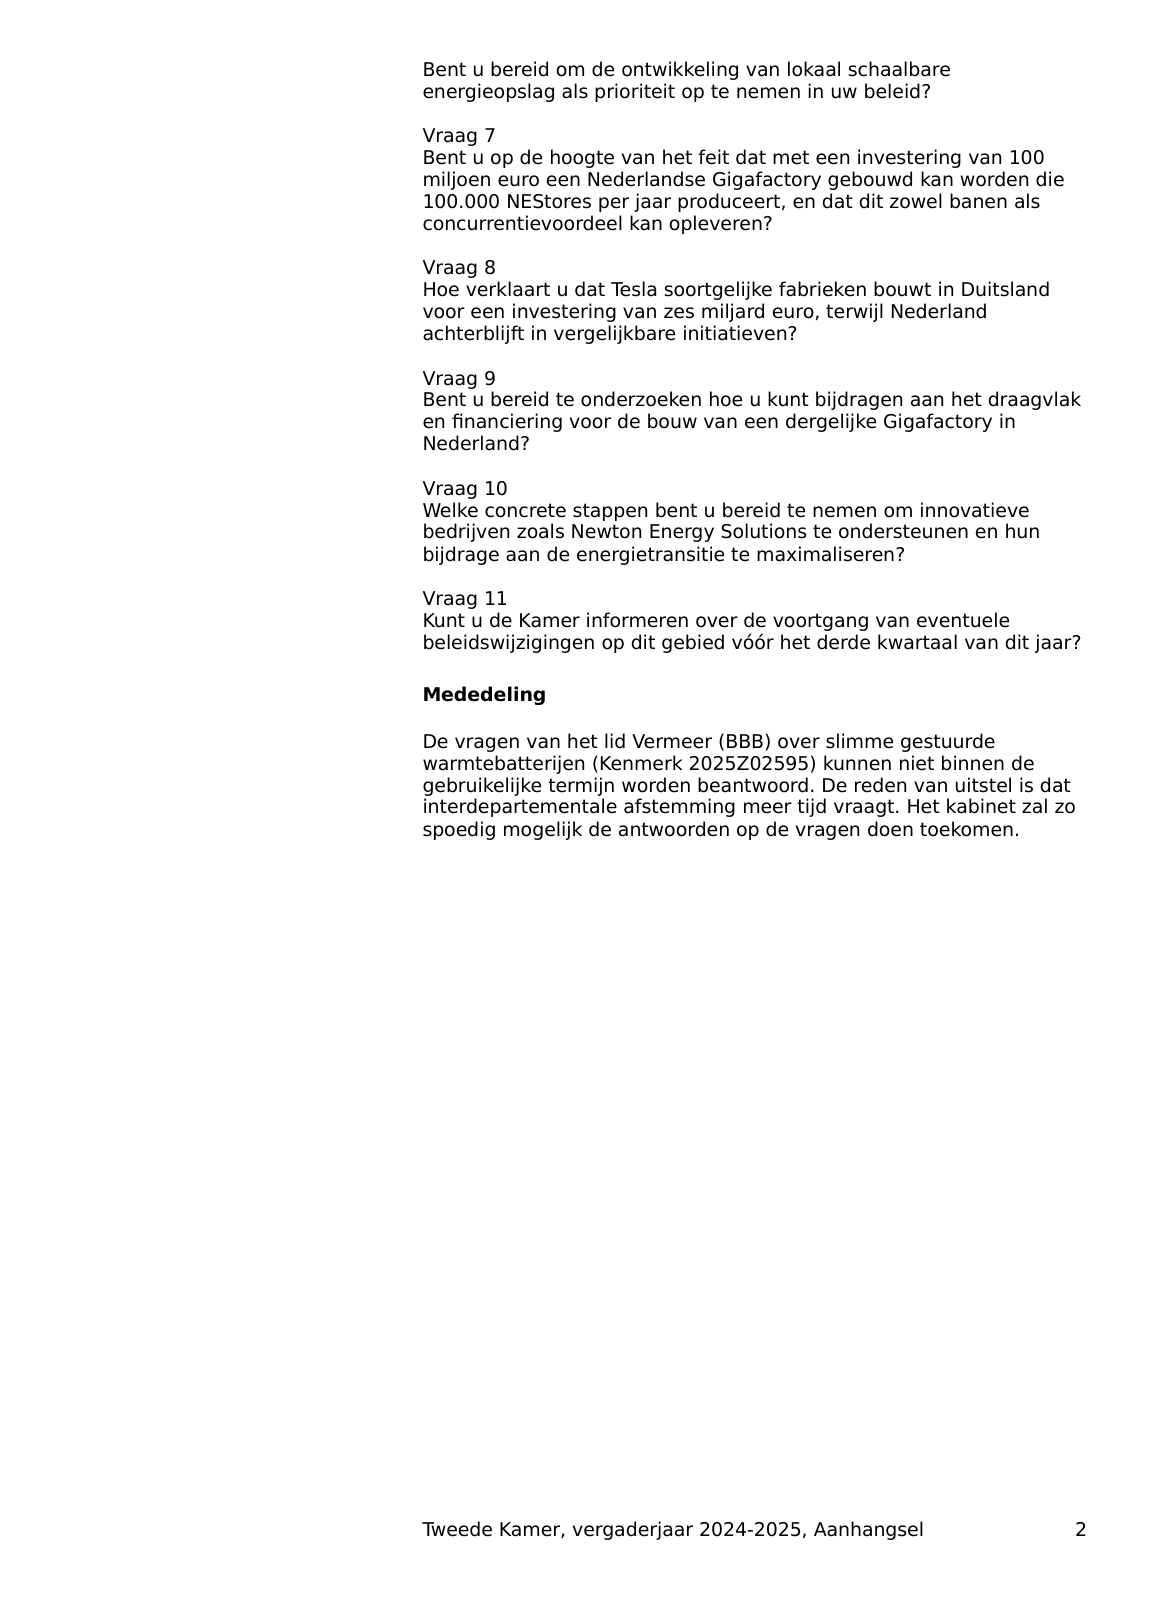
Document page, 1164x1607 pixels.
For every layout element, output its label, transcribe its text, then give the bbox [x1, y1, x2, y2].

text Bent u op de hoogte van het feit dat met een investering van 100 miljoen euro een Nederlandse Gigafactory gebouwd kan worden die 100.000 NEStores per jaar produceert, en dat dit zowel banen als concurrentievoordeel kan opleveren? [422, 147, 1087, 235]
text Kunt u de Kamer informeren over de voortgang van eventuele beleidswijzigingen op dit gebied vóór het derde kwartaal van dit jaar? [422, 609, 1087, 653]
subtitle Mededeling [422, 683, 1087, 706]
text Bent u bereid om de ontwikkeling van lokaal schaalbare energieopslag als prioriteit op te nemen in uw beleid? [422, 59, 1087, 103]
text Vraag 7 [422, 125, 1087, 147]
text Vraag 9 [422, 367, 1087, 389]
text De vragen van het lid Vermeer (BBB) over slimme gestuurde warmtebatterijen (Kenmerk 2025Z02595) kunnen niet binnen de gebruikelijke termijn worden beantwoord. De reden van uitstel is dat interdepartementale afstemming meer tijd vraagt. Het kabinet zal zo spoedig mogelijk de antwoorden op de vragen doen toekomen. [422, 731, 1087, 840]
text Bent u bereid te onderzoeken hoe u kunt bijdragen aan het draagvlak en financiering voor de bouw van een dergelijke Gigafactory in Nederland? [422, 389, 1087, 455]
text Hoe verklaart u dat Tesla soortgelijke fabrieken bouwt in Duitsland voor een investering van zes miljard euro, terwijl Nederland achterblijft in vergelijkbare initiatieven? [422, 279, 1087, 345]
text Welke concrete stappen bent u bereid te nemen om innovatieve bedrijven zoals Newton Energy Solutions te ondersteunen en hun bijdrage aan de energietransitie te maximaliseren? [422, 499, 1087, 565]
text Vraag 8 [422, 257, 1087, 279]
text Vraag 11 [422, 588, 1087, 609]
text Vraag 10 [422, 477, 1087, 499]
